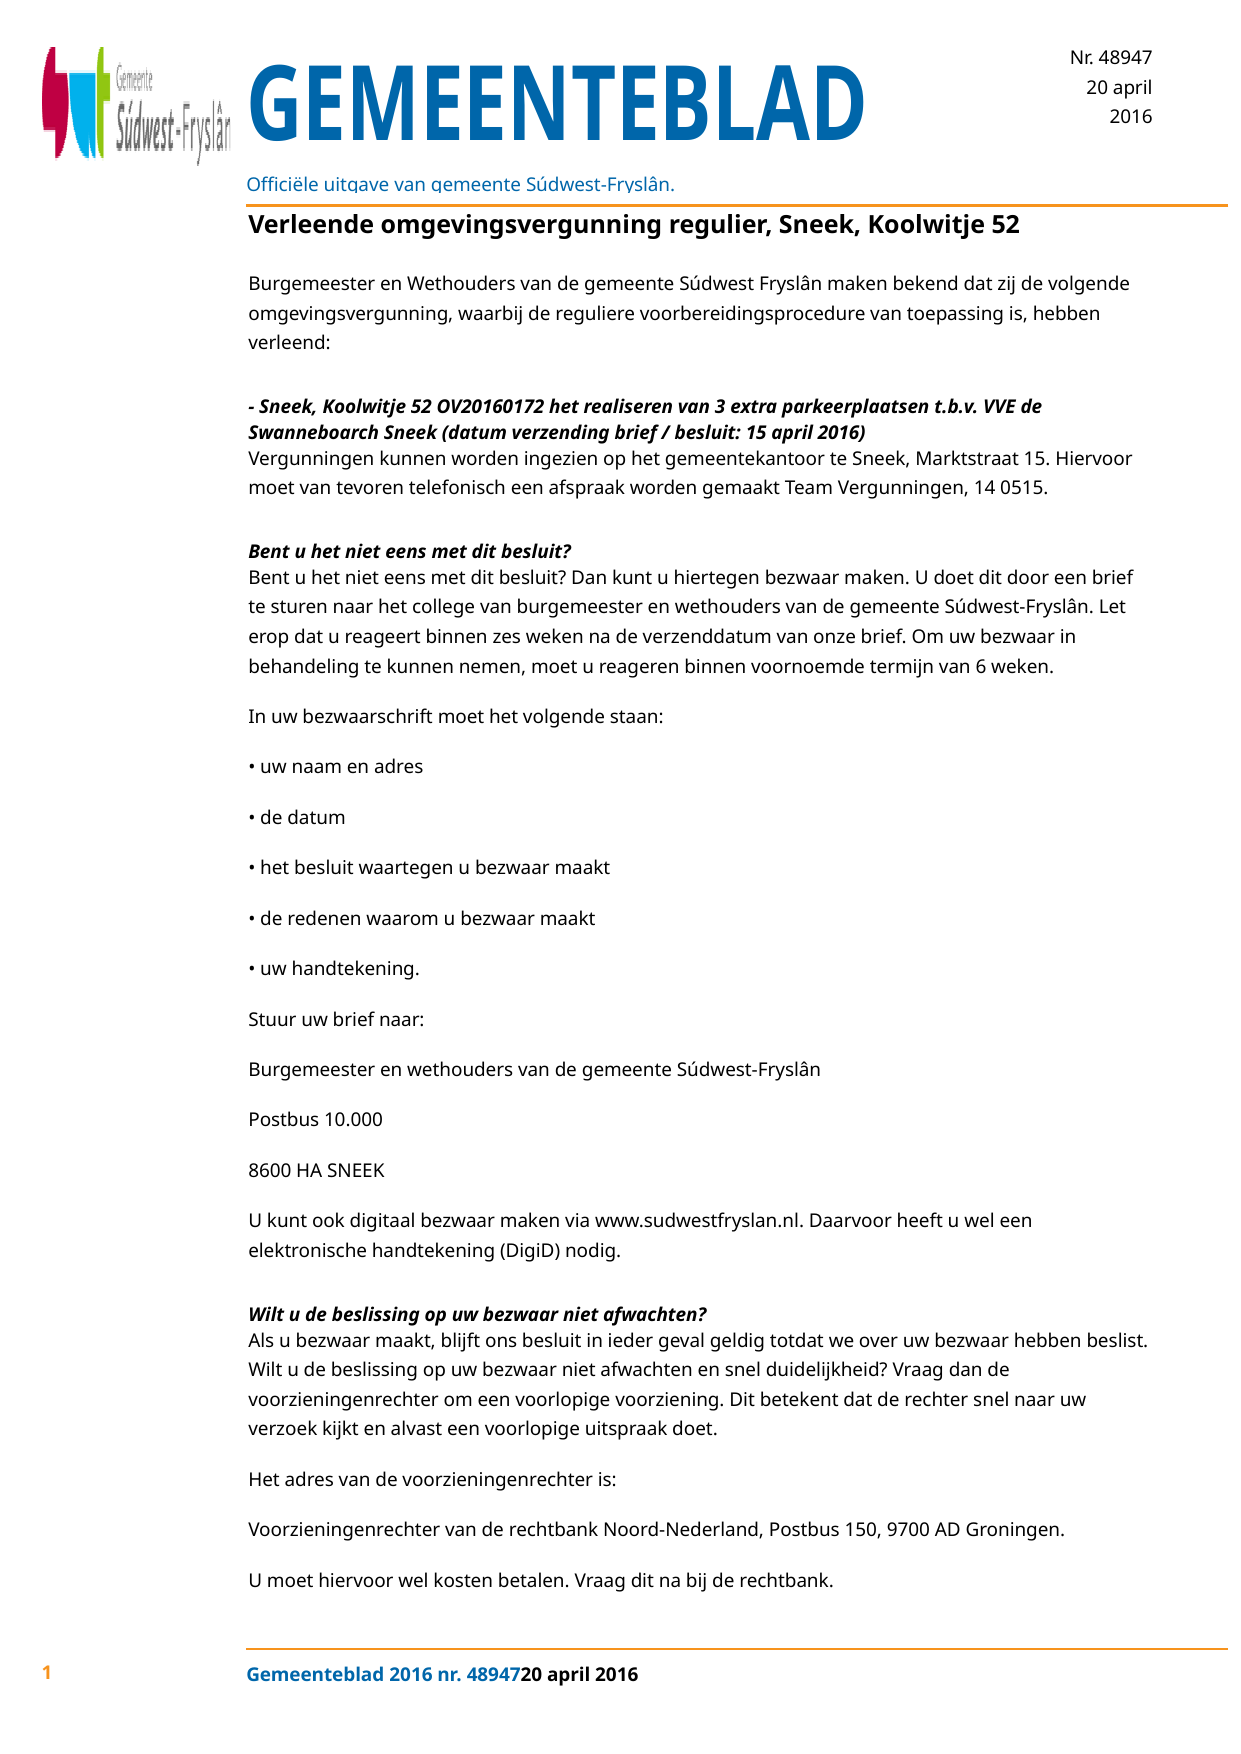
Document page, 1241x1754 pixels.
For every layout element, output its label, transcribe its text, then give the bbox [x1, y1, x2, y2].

text Bent u het niet eens met dit besluit? Dan kunt u hiertegen bezwaar maken. U doet dit door een brief te sturen naar het college van burgemeester en wethouders van de gemeente Súdwest-Fryslân. Let erop dat u reageert binnen zes weken na de verzenddatum van onze brief. Om uw bezwaar in behandeling te kunnen nemen, moet u reageren binnen voornoemde termijn van 6 weken. [248, 564, 1152, 679]
text U moet hiervoor wel kosten betalen. Vraag dit na bij de rechtbank. [248, 1567, 1152, 1592]
text • uw naam en adres [248, 754, 1152, 779]
text Als u bezwaar maakt, blijft ons besluit in ieder geval geldig totdat we over uw bezwaar hebben beslist. Wilt u de beslissing op uw bezwaar niet afwachten en snel duidelijkheid? Vraag dan de voorzieningenrechter om een voorlopige voorziening. Dit betekent dat de rechter snel naar uw verzoek kijkt en alvast een voorlopige uitspraak doet. [248, 1327, 1152, 1441]
text Burgemeester en Wethouders van de gemeente Súdwest Fryslân maken bekend dat zij de volgende omgevingsvergunning, waarbij de reguliere voorbereidingsprocedure van toepassing is, hebben verleend: [248, 270, 1152, 355]
text Wilt u de beslissing op uw bezwaar niet afwachten? [248, 1301, 1152, 1327]
text - Sneek, Koolwitje 52 OV20160172 het realiseren van 3 extra parkeerplaatsen t.b.v. VVE de Swanneboarch Sneek (datum verzending brief / besluit: 15 april 2016) [248, 393, 1152, 445]
text • uw handtekening. [248, 955, 1152, 981]
picture [41, 47, 231, 172]
text Burgemeester en wethouders van de gemeente Súdwest-Fryslân [248, 1056, 1152, 1082]
text Stuur uw brief naar: [248, 1006, 1152, 1032]
text Vergunningen kunnen worden ingezien op het gemeentekantoor te Sneek, Marktstraat 15. Hiervoor moet van tevoren telefonisch een afspraak worden gemaakt Team Vergunningen, 14 0515. [248, 445, 1152, 500]
text Verleende omgevingsvergunning regulier, Sneek, Koolwitje 52 [248, 207, 1152, 241]
text In uw bezwaarschrift moet het volgende staan: [248, 703, 1152, 729]
text • het besluit waartegen u bezwaar maakt [248, 854, 1152, 880]
text Het adres van de voorzieningenrechter is: [248, 1466, 1152, 1492]
text Bent u het niet eens met dit besluit? [248, 538, 1152, 564]
text Postbus 10.000 [248, 1107, 1152, 1132]
text • de datum [248, 804, 1152, 830]
text 8600 HA SNEEK [248, 1157, 1152, 1183]
text U kunt ook digitaal bezwaar maken via www.sudwestfryslan.nl. Daarvoor heeft u wel een elektronische handtekening (DigiD) nodig. [248, 1207, 1152, 1263]
text • de redenen waarom u bezwaar maakt [248, 905, 1152, 931]
text Voorzieningenrechter van de rechtbank Noord-Nederland, Postbus 150, 9700 AD Groningen. [248, 1516, 1152, 1542]
